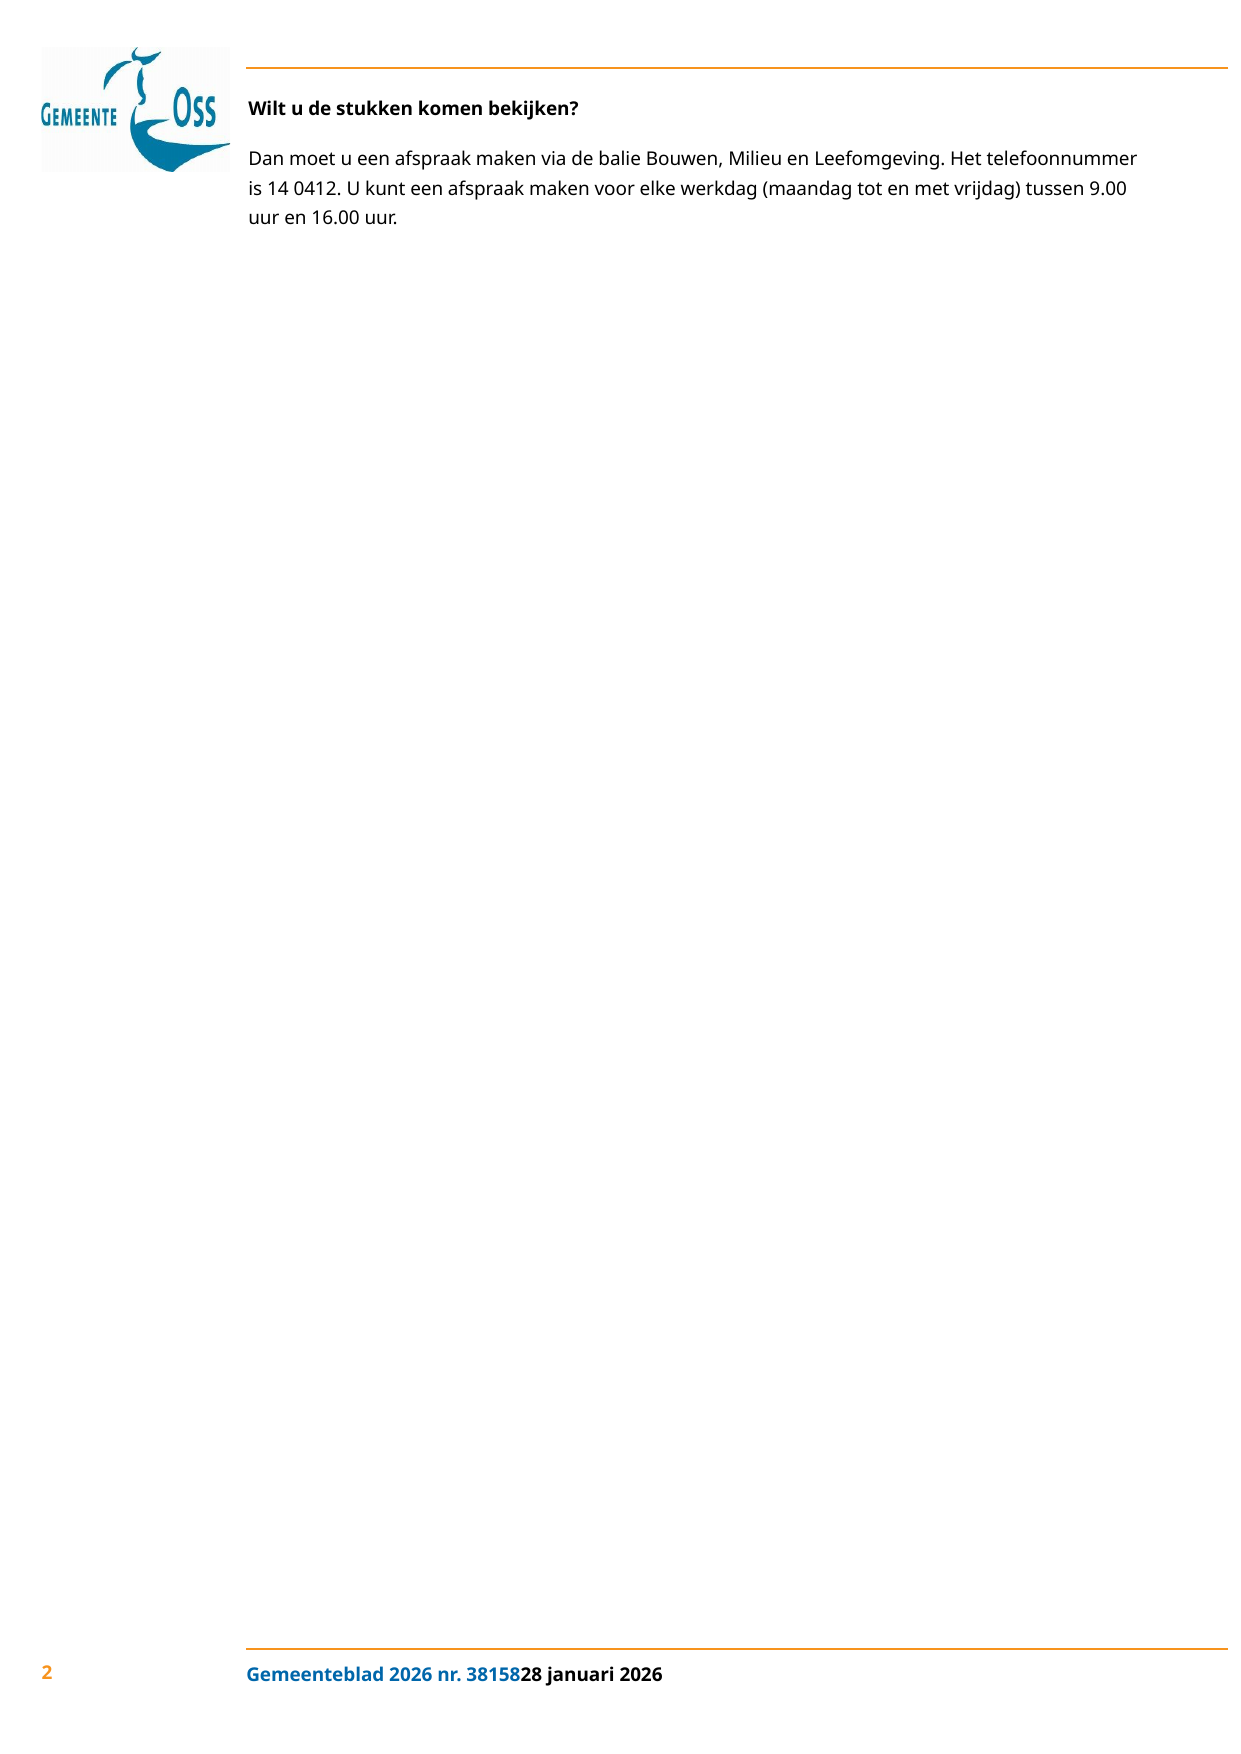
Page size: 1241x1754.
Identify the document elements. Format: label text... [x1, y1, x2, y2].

text Dan moet u een afspraak maken via de balie Bouwen, Milieu en Leefomgeving. Het telefoonnummer is 14 0412. U kunt een afspraak maken voor elke werkdag (maandag tot en met vrijdag) tussen 9.00 uur en 16.00 uur. [248, 145, 1152, 230]
picture [41, 47, 231, 172]
text Wilt u de stukken komen bekijken? [248, 95, 1152, 121]
